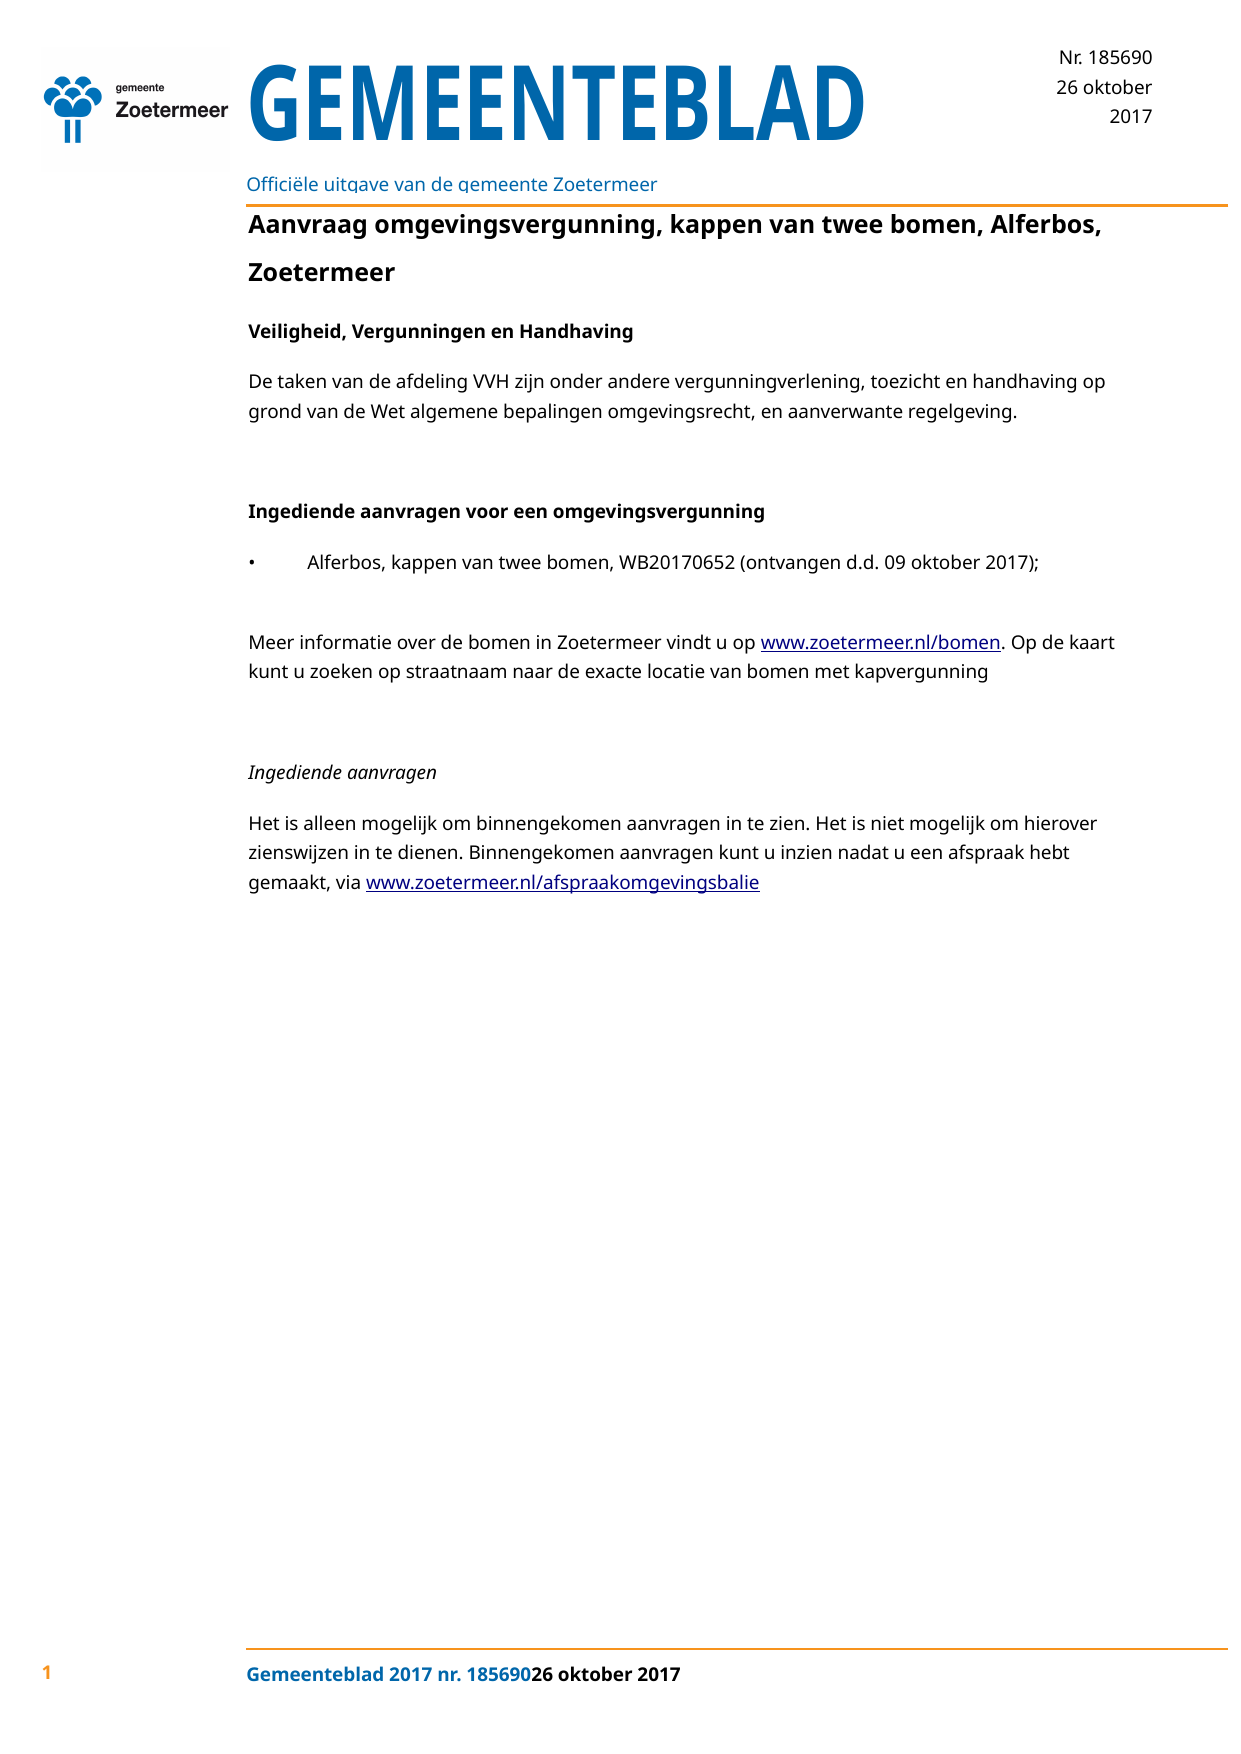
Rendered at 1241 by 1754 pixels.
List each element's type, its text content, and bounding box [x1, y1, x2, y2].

list Alferbos, kappen van twee bomen, WB20170652 (ontvangen d.d. 09 oktober 2017); [248, 549, 1152, 575]
picture [41, 47, 231, 172]
text Aanvraag omgevingsvergunning, kappen van twee bomen, Alferbos, Zoetermeer [248, 207, 1152, 288]
text Veiligheid, Vergunningen en Handhaving [248, 318, 1152, 344]
text Ingediende aanvragen [248, 759, 1152, 785]
text Meer informatie over de bomen in Zoetermeer vindt u op www.zoetermeer.nl/bomen. Op de kaart kunt u zoeken op straatnaam naar de exacte locatie van bomen met kapvergunning [248, 629, 1152, 684]
text De taken van de afdeling VVH zijn onder andere vergunningverlening, toezicht en handhaving op grond van de Wet algemene bepalingen omgevingsrecht, en aanverwante regelgeving. [248, 368, 1152, 424]
text Het is alleen mogelijk om binnengekomen aanvragen in te zien. Het is niet mogelijk om hierover zienswijzen in te dienen. Binnengekomen aanvragen kunt u inzien nadat u een afspraak hebt gemaakt, via www.zoetermeer.nl/afspraakomgevingsbalie [248, 810, 1152, 895]
text Ingediende aanvragen voor een omgevingsvergunning [248, 499, 1152, 524]
